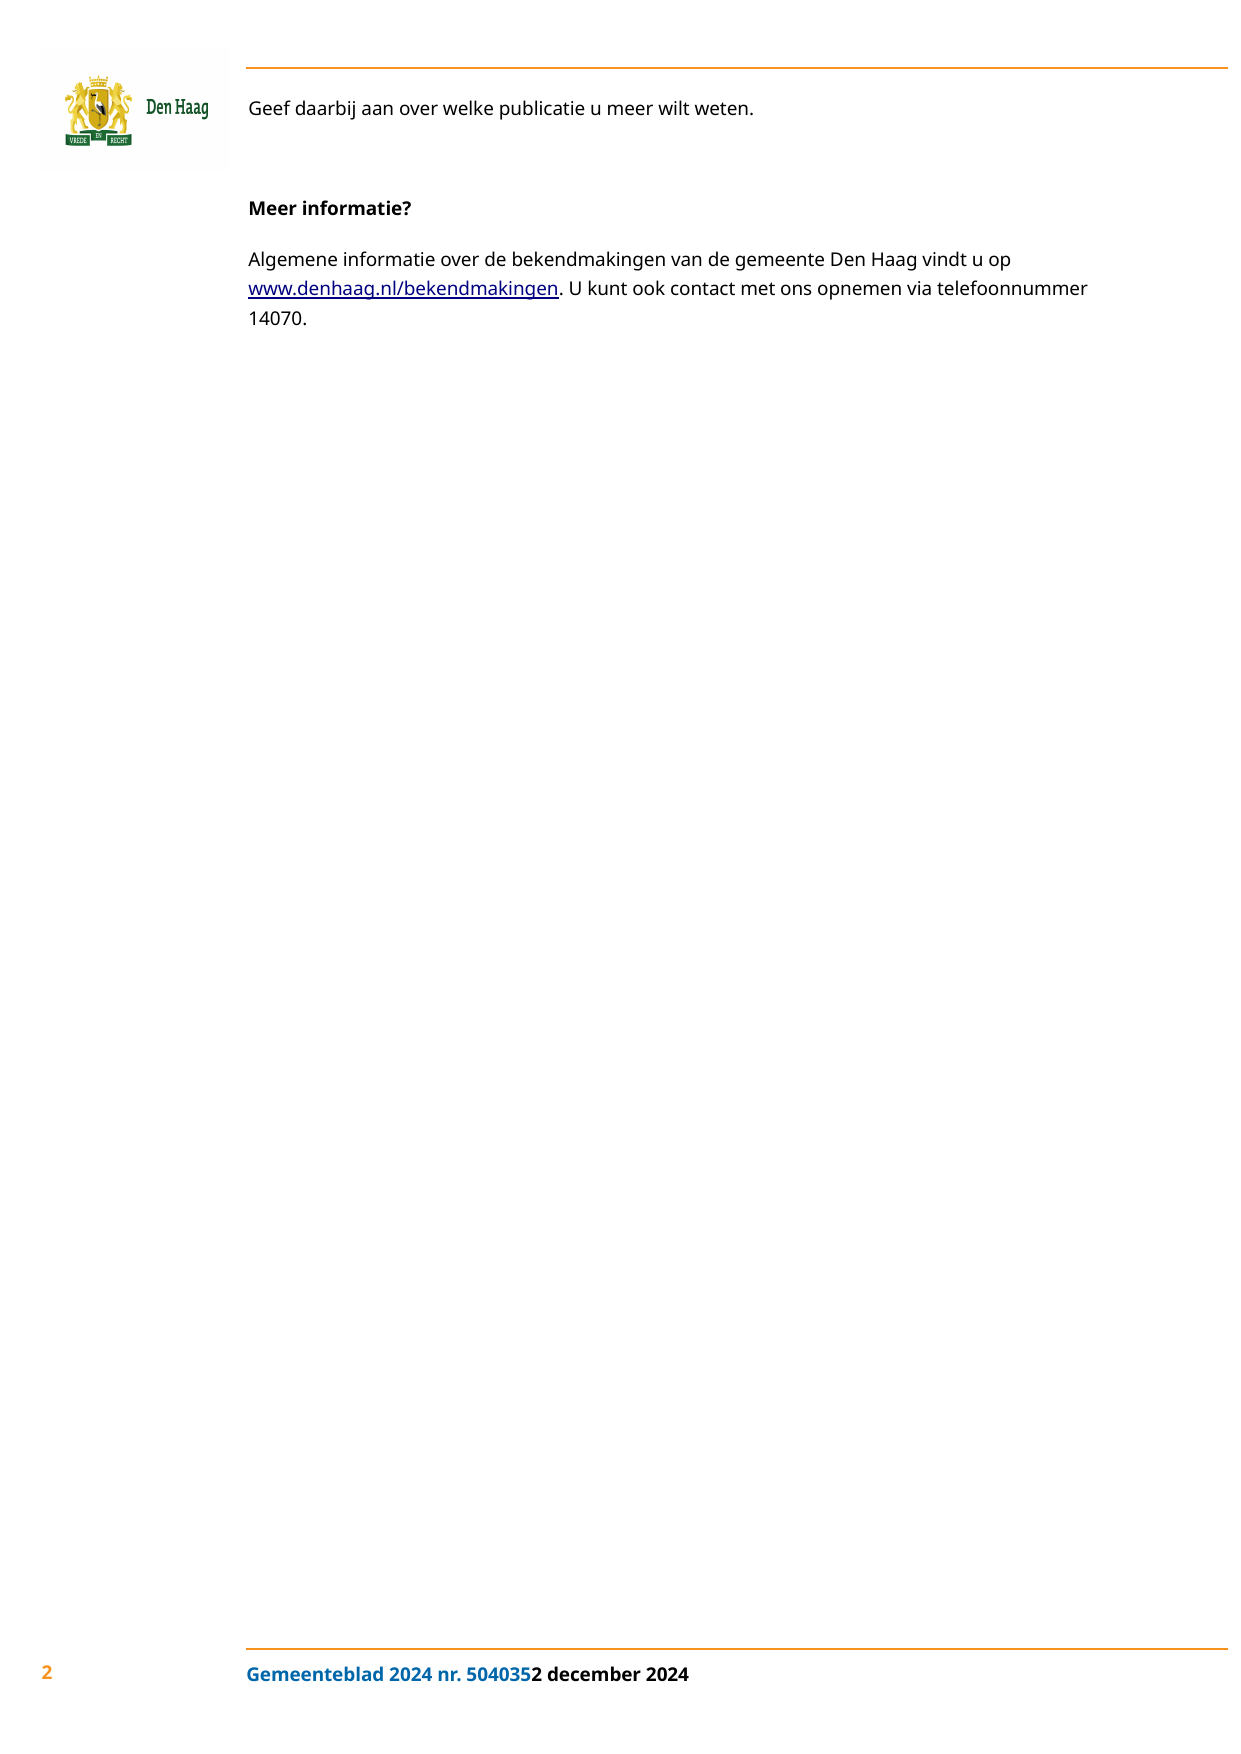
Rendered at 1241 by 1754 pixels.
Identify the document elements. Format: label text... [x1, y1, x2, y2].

text Geef daarbij aan over welke publicatie u meer wilt weten. [248, 95, 1152, 121]
text Meer informatie? [248, 196, 1152, 221]
picture [41, 47, 231, 172]
text Algemene informatie over de bekendmakingen van de gemeente Den Haag vindt u op www.denhaag.nl/bekendmakingen. U kunt ook contact met ons opnemen via telefoonnummer 14070. [248, 246, 1152, 331]
